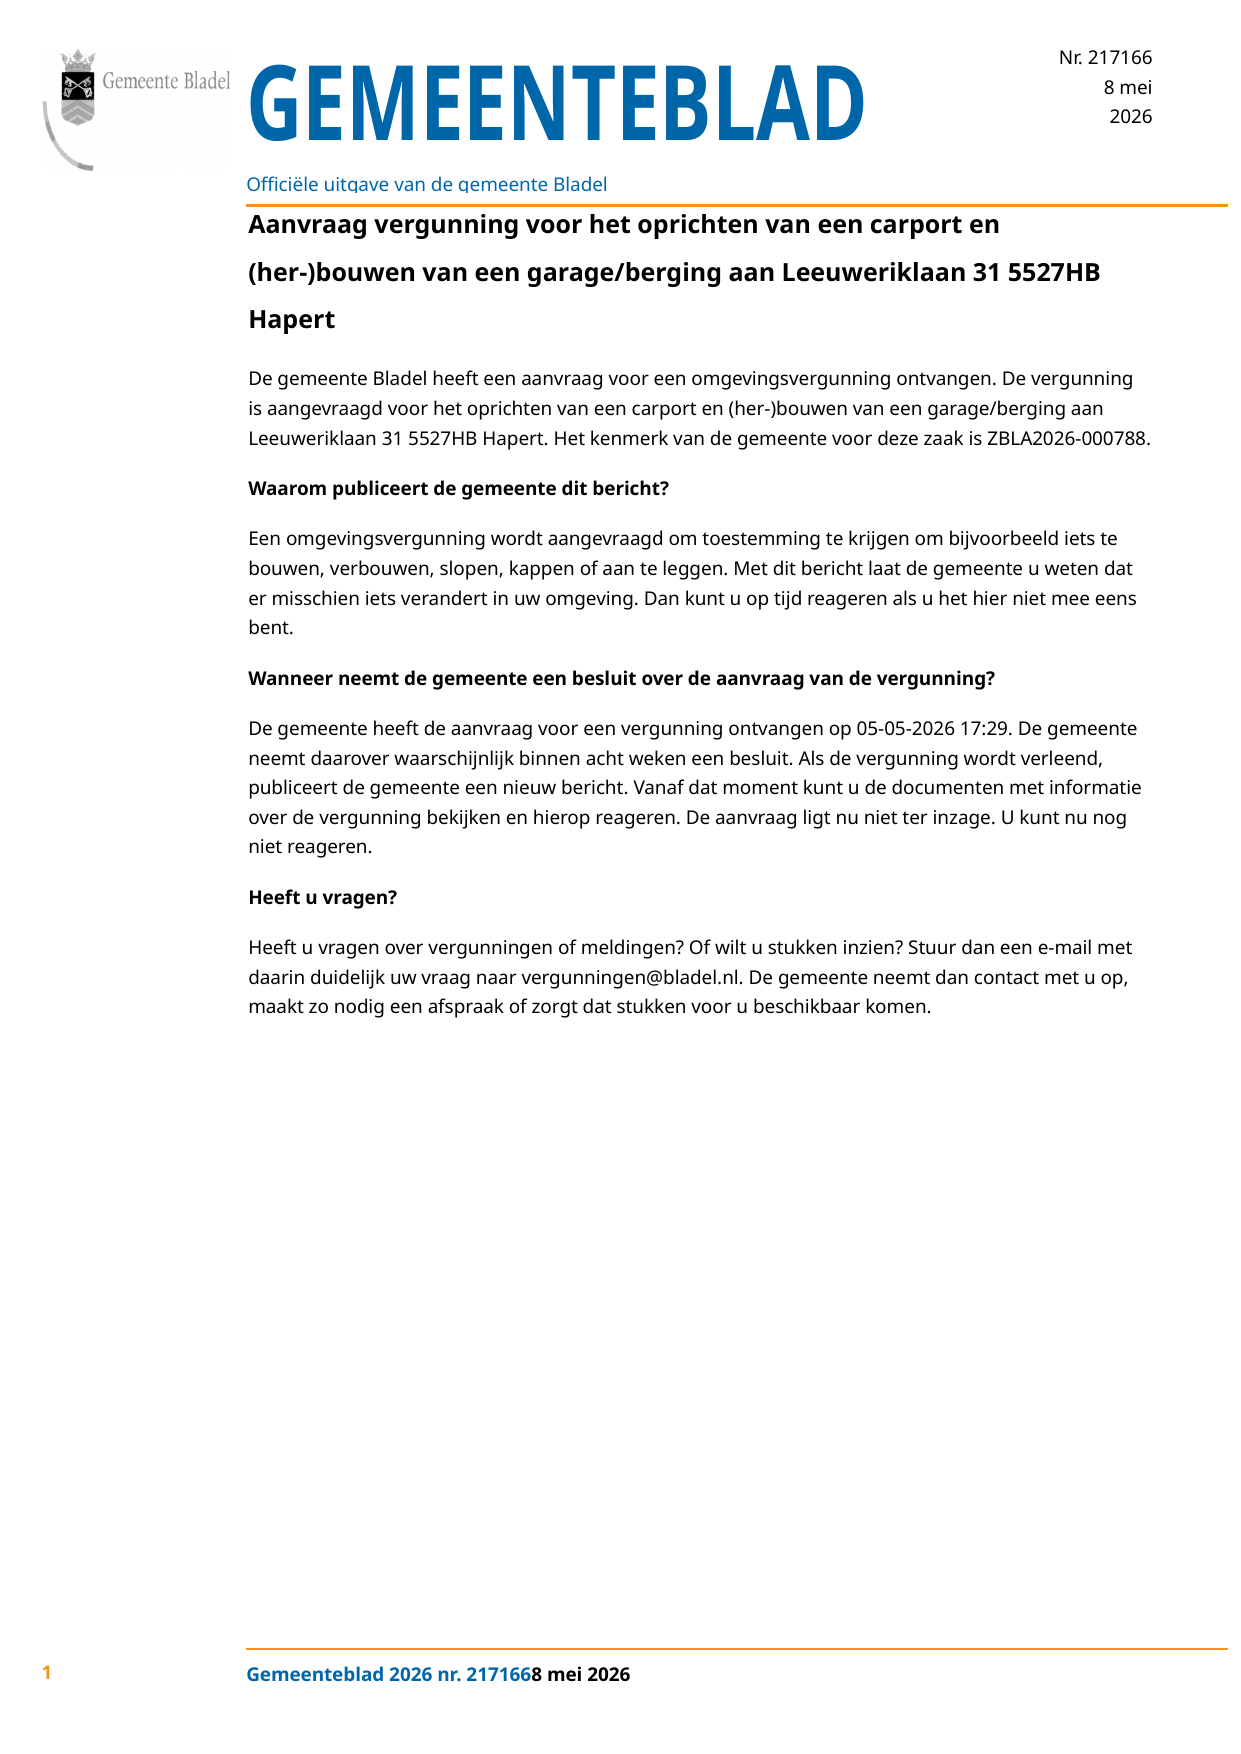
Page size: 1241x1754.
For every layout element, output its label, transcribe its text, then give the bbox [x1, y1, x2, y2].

picture [41, 47, 231, 172]
text Waarom publiceert de gemeente dit bericht? [248, 475, 1152, 501]
text Wanneer neemt de gemeente een besluit over de aanvraag van de vergunning? [248, 665, 1152, 690]
text Aanvraag vergunning voor het oprichten van een carport en (her-)bouwen van een garage/berging aan Leeuweriklaan 31 5527HB Hapert [248, 207, 1152, 336]
text De gemeente Bladel heeft een aanvraag voor een omgevingsvergunning ontvangen. De vergunning is aangevraagd voor het oprichten van een carport en (her-)bouwen van een garage/berging aan Leeuweriklaan 31 5527HB Hapert. Het kenmerk van de gemeente voor deze zaak is ZBLA2026-000788. [248, 366, 1152, 450]
text Een omgevingsvergunning wordt aangevraagd om toestemming te krijgen om bijvoorbeeld iets te bouwen, verbouwen, slopen, kappen of aan te leggen. Met dit bericht laat de gemeente u weten dat er misschien iets verandert in uw omgeving. Dan kunt u op tijd reageren als u het hier niet mee eens bent. [248, 526, 1152, 640]
text De gemeente heeft de aanvraag voor een vergunning ontvangen op 05-05-2026 17:29. De gemeente neemt daarover waarschijnlijk binnen acht weken een besluit. Als de vergunning wordt verleend, publiceert de gemeente een nieuw bericht. Vanaf dat moment kunt u de documenten met informatie over de vergunning bekijken en hierop reageren. De aanvraag ligt nu niet ter inzage. U kunt nu nog niet reageren. [248, 715, 1152, 859]
text Heeft u vragen? [248, 884, 1152, 909]
text Heeft u vragen over vergunningen of meldingen? Of wilt u stukken inzien? Stuur dan een e-mail met daarin duidelijk uw vraag naar vergunningen@bladel.nl. De gemeente neemt dan contact met u op, maakt zo nodig een afspraak of zorgt dat stukken voor u beschikbaar komen. [248, 934, 1152, 1019]
